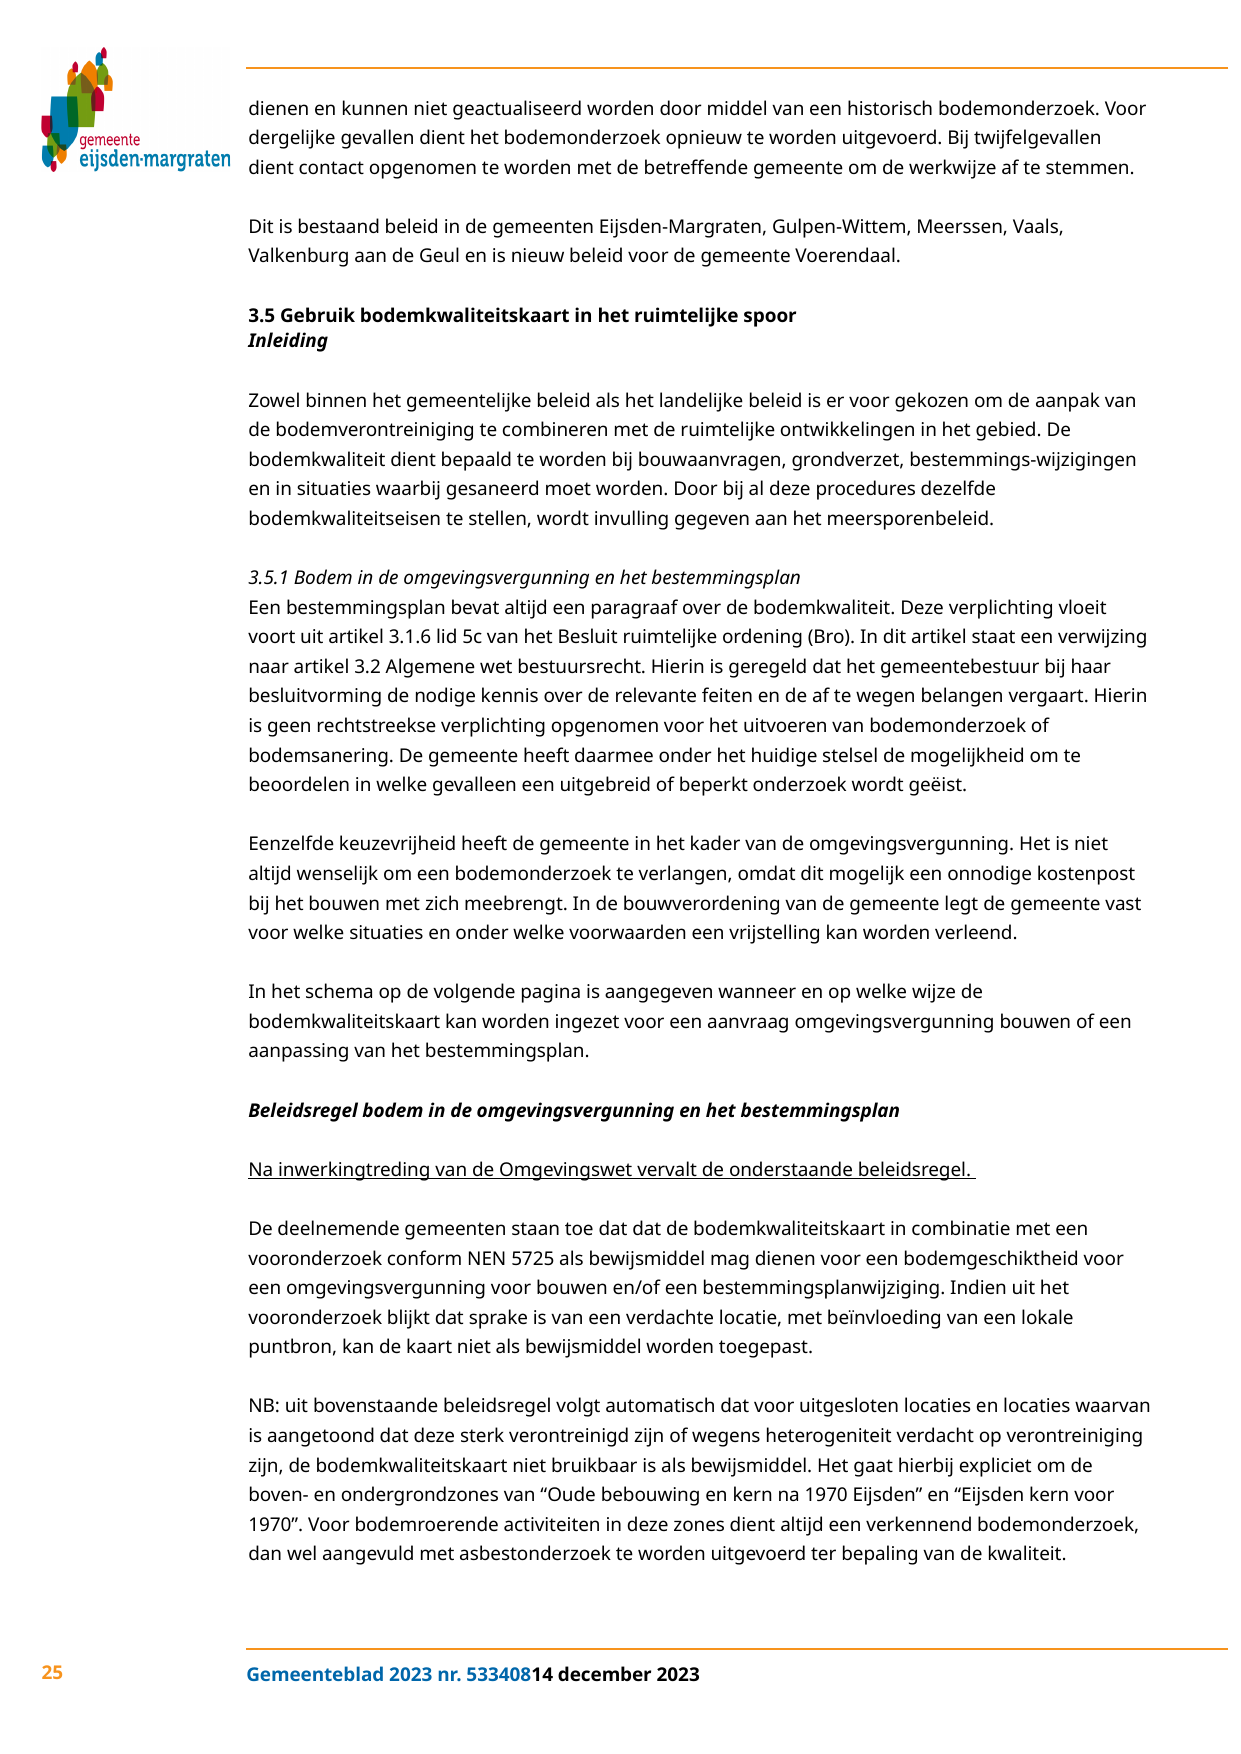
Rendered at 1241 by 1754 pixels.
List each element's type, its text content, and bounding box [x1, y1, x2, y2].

text De deelnemende gemeenten staan toe dat dat de bodemkwaliteitskaart in combinatie met een vooronderzoek conform NEN 5725 als bewijsmiddel mag dienen voor een bodemgeschiktheid voor een omgevingsvergunning voor bouwen en/of een bestemmingsplanwijziging. Indien uit het vooronderzoek blijkt dat sprake is van een verdachte locatie, met beïnvloeding van een lokale puntbron, kan de kaart niet als bewijsmiddel worden toegepast. [248, 1215, 1152, 1359]
text Een bestemmingsplan bevat altijd een paragraaf over de bodemkwaliteit. Deze verplichting vloeit voort uit artikel 3.1.6 lid 5c van het Besluit ruimtelijke ordening (Bro). In dit artikel staat een verwijzing naar artikel 3.2 Algemene wet bestuursrecht. Hierin is geregeld dat het gemeentebestuur bij haar besluitvorming de nodige kennis over de relevante feiten en de af te wegen belangen vergaart. Hierin is geen rechtstreekse verplichting opgenomen voor het uitvoeren van bodemonderzoek of bodemsanering. De gemeente heeft daarmee onder het huidige stelsel de mogelijkheid om te beoordelen in welke gevalleen een uitgebreid of beperkt onderzoek wordt geëist. [248, 594, 1152, 797]
text 3.5.1 Bodem in de omgevingsvergunning en het bestemmingsplan [248, 564, 1152, 590]
text Dit is bestaand beleid in de gemeenten Eijsden-Margraten, Gulpen-Wittem, Meerssen, Vaals, Valkenburg aan de Geul en is nieuw beleid voor de gemeente Voerendaal. [248, 213, 1152, 268]
text dienen en kunnen niet geactualiseerd worden door middel van een historisch bodemonderzoek. Voor dergelijke gevallen dient het bodemonderzoek opnieuw te worden uitgevoerd. Bij twijfelgevallen dient contact opgenomen te worden met de betreffende gemeente om de werkwijze af te stemmen. [248, 95, 1152, 180]
text Beleidsregel bodem in de omgevingsvergunning en het bestemmingsplan [248, 1097, 1152, 1122]
text NB: uit bovenstaande beleidsregel volgt automatisch dat voor uitgesloten locaties en locaties waarvan is aangetoond dat deze sterk verontreinigd zijn of wegens heterogeniteit verdacht op verontreiniging zijn, de bodemkwaliteitskaart niet bruikbaar is als bewijsmiddel. Het gaat hierbij expliciet om de boven- en ondergrondzones van “Oude bebouwing en kern na 1970 Eijsden” en “Eijsden kern voor 1970”. Voor bodemroerende activiteiten in deze zones dient altijd een verkennend bodemonderzoek, dan wel aangevuld met asbestonderzoek te worden uitgevoerd ter bepaling van de kwaliteit. [248, 1393, 1152, 1566]
text In het schema op de volgende pagina is aangegeven wanneer en op welke wijze de bodemkwaliteitskaart kan worden ingezet voor een aanvraag omgevingsvergunning bouwen of een aanpassing van het bestemmingsplan. [248, 978, 1152, 1063]
text Inleiding [248, 328, 1152, 353]
text 3.5 Gebruik bodemkwaliteitskaart in het ruimtelijke spoor [248, 302, 1152, 328]
text Zowel binnen het gemeentelijke beleid als het landelijke beleid is er voor gekozen om de aanpak van de bodemverontreiniging te combineren met de ruimtelijke ontwikkelingen in het gebied. De bodemkwaliteit dient bepaald te worden bij bouwaanvragen, grondverzet, bestemmings-wijzigingen en in situaties waarbij gesaneerd moet worden. Door bij al deze procedures dezelfde bodemkwaliteitseisen te stellen, wordt invulling gegeven aan het meersporenbeleid. [248, 387, 1152, 531]
text Na inwerkingtreding van de Omgevingswet vervalt de onderstaande beleidsregel. [248, 1156, 1152, 1182]
picture [41, 47, 231, 172]
text Eenzelfde keuzevrijheid heeft de gemeente in het kader van de omgevingsvergunning. Het is niet altijd wenselijk om een bodemonderzoek te verlangen, omdat dit mogelijk een onnodige kostenpost bij het bouwen met zich meebrengt. In de bouwverordening van de gemeente legt de gemeente vast voor welke situaties en onder welke voorwaarden een vrijstelling kan worden verleend. [248, 831, 1152, 945]
